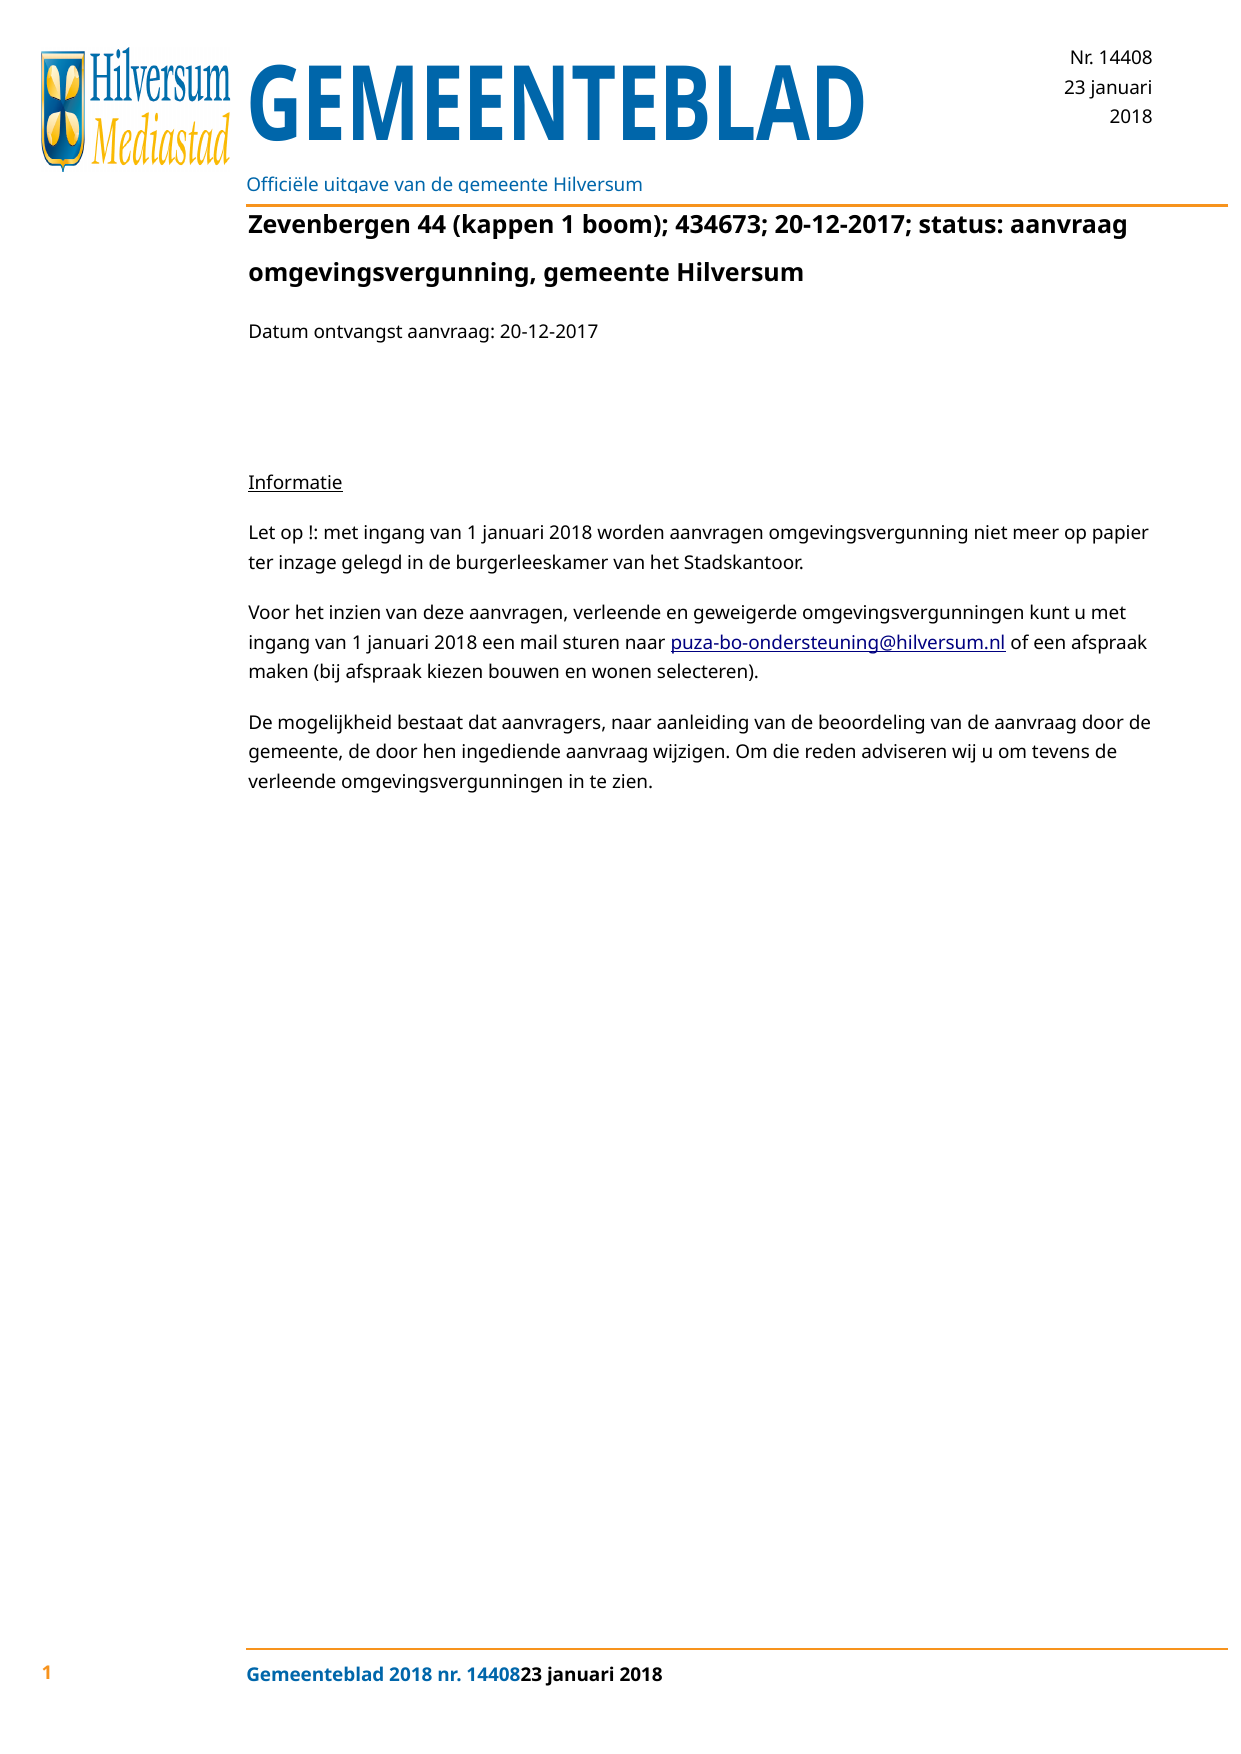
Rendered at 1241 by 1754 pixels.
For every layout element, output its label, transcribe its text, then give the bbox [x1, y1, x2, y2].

text Zevenbergen 44 (kappen 1 boom); 434673; 20-12-2017; status: aanvraag omgevingsvergunning, gemeente Hilversum [248, 207, 1152, 288]
picture [41, 47, 231, 172]
text De mogelijkheid bestaat dat aanvragers, naar aanleiding van de beoordeling van de aanvraag door de gemeente, de door hen ingediende aanvraag wijzigen. Om die reden adviseren wij u om tevens de verleende omgevingsvergunningen in te zien. [248, 709, 1152, 794]
text Datum ontvangst aanvraag: 20-12-2017 [248, 318, 1152, 344]
text Voor het inzien van deze aanvragen, verleende en geweigerde omgevingsvergunningen kunt u met ingang van 1 januari 2018 een mail sturen naar puza-bo-ondersteuning@hilversum.nl of een afspraak maken (bij afspraak kiezen bouwen en wonen selecteren). [248, 599, 1152, 684]
text Informatie [248, 469, 1152, 495]
text Let op !: met ingang van 1 januari 2018 worden aanvragen omgevingsvergunning niet meer op papier ter inzage gelegd in de burgerleeskamer van het Stadskantoor. [248, 519, 1152, 575]
